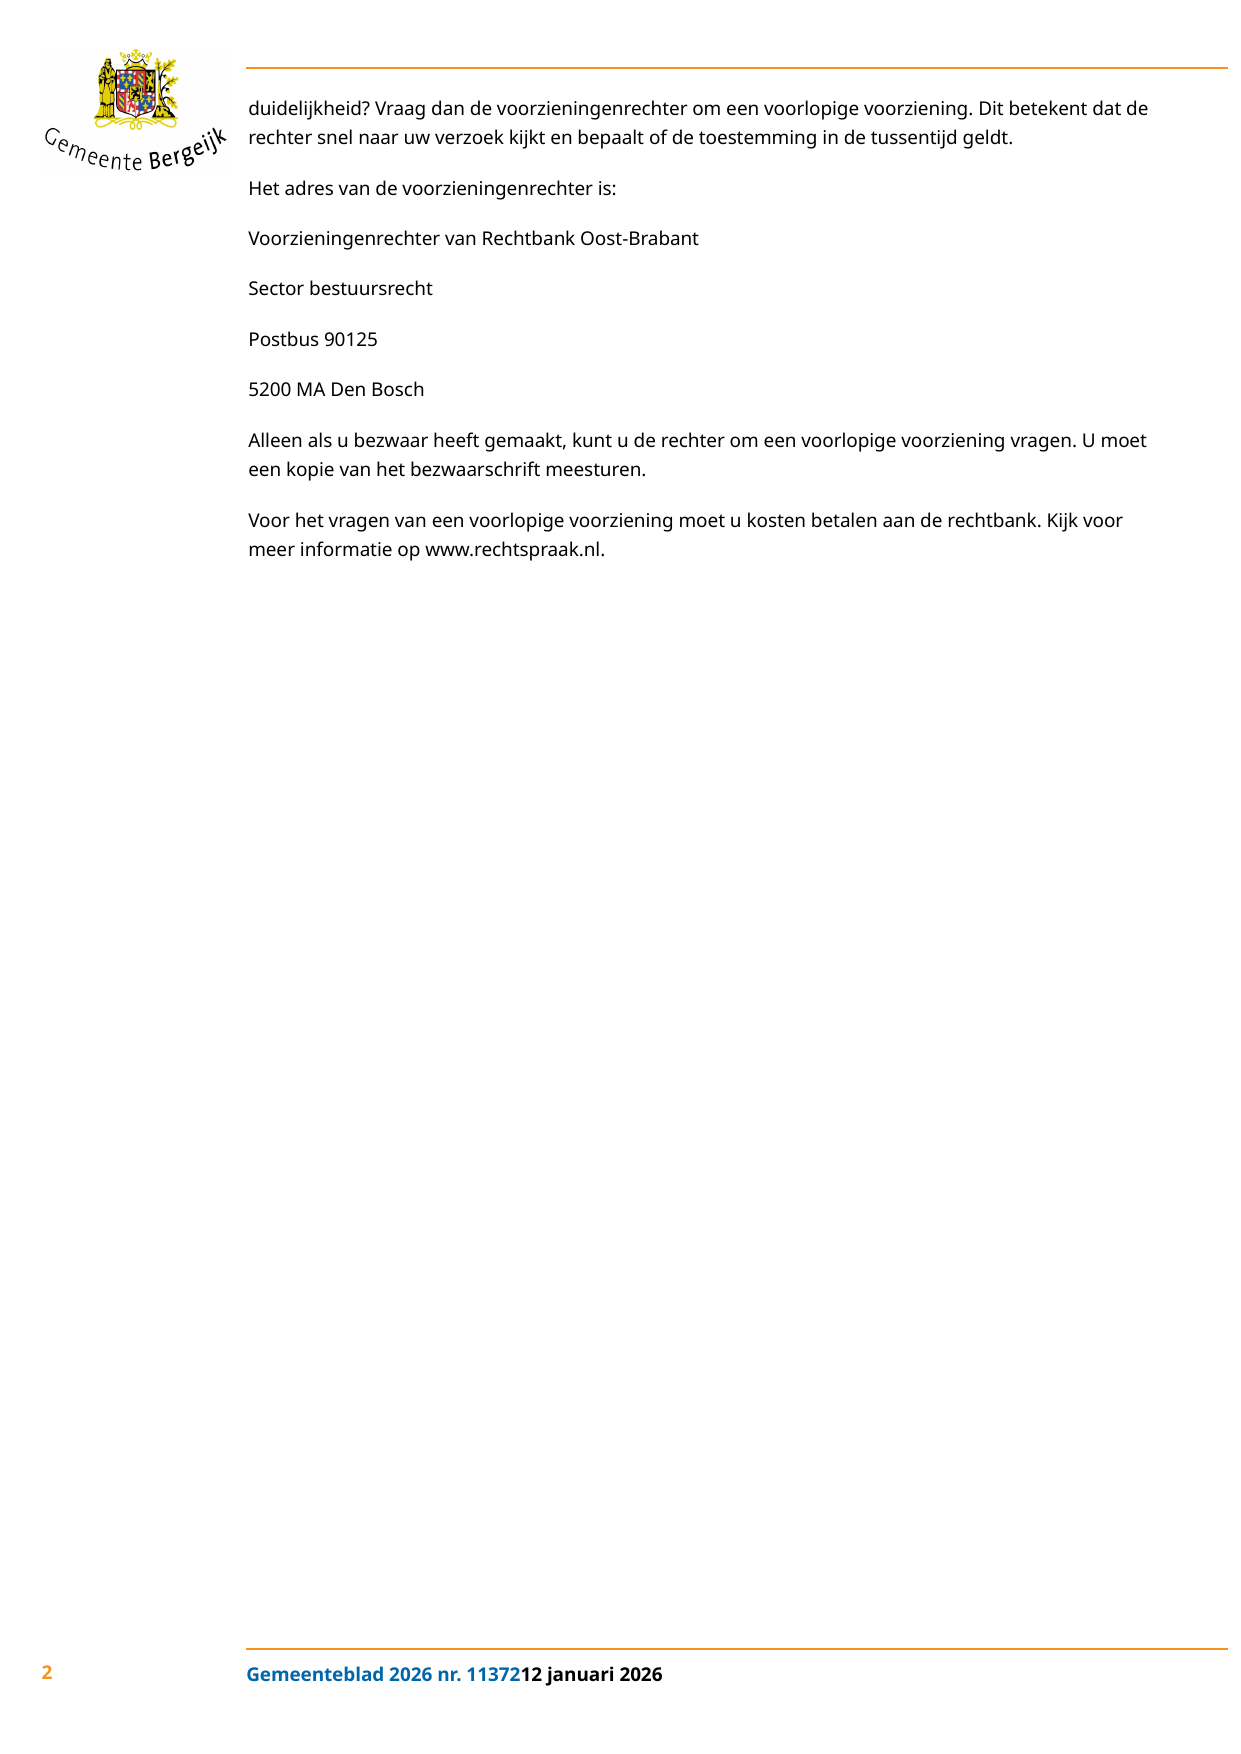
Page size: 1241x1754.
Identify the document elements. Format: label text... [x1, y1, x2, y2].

text duidelijkheid? Vraag dan de voorzieningenrechter om een voorlopige voorziening. Dit betekent dat de rechter snel naar uw verzoek kijkt en bepaalt of de toestemming in de tussentijd geldt. [248, 95, 1152, 150]
text Het adres van de voorzieningenrechter is: [248, 175, 1152, 201]
text Alleen als u bezwaar heeft gemaakt, kunt u de rechter om een voorlopige voorziening vragen. U moet een kopie van het bezwaarschrift meesturen. [248, 427, 1152, 482]
picture [41, 47, 231, 172]
text Voorzieningenrechter van Rechtbank Oost-Brabant [248, 225, 1152, 251]
text 5200 MA Den Bosch [248, 376, 1152, 402]
text Postbus 90125 [248, 326, 1152, 352]
text Voor het vragen van een voorlopige voorziening moet u kosten betalen aan de rechtbank. Kijk voor meer informatie op www.rechtspraak.nl. [248, 507, 1152, 562]
text Sector bestuursrecht [248, 276, 1152, 301]
